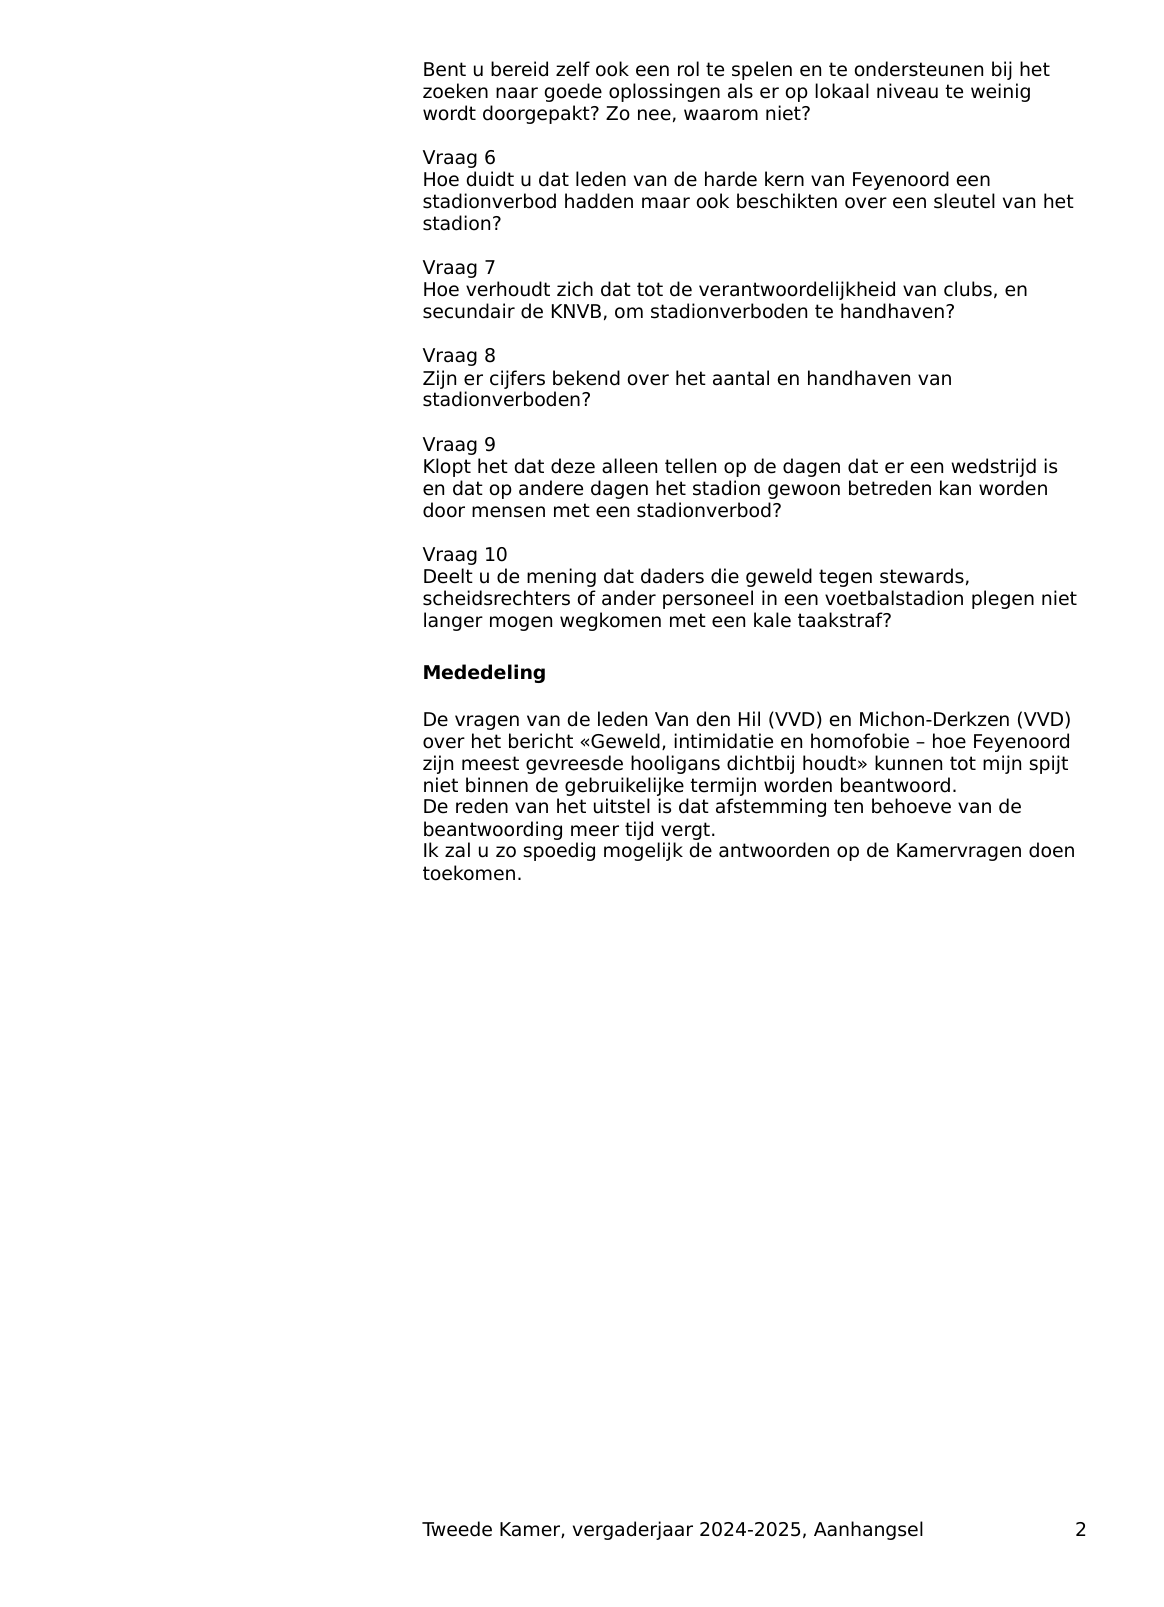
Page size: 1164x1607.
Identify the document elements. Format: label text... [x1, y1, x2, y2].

text Vraag 7 [422, 257, 1087, 279]
text De reden van het uitstel is dat afstemming ten behoeve van de beantwoording meer tijd vergt. [422, 796, 1087, 840]
text Klopt het dat deze alleen tellen op de dagen dat er een wedstrijd is en dat op andere dagen het stadion gewoon betreden kan worden door mensen met een stadionverbod? [422, 456, 1087, 521]
text Bent u bereid zelf ook een rol te spelen en te ondersteunen bij het zoeken naar goede oplossingen als er op lokaal niveau te weinig wordt doorgepakt? Zo nee, waarom niet? [422, 59, 1087, 125]
text Deelt u de mening dat daders die geweld tegen stewards, scheidsrechters of ander personeel in een voetbalstadion plegen niet langer mogen wegkomen met een kale taakstraf? [422, 566, 1087, 632]
text Hoe verhoudt zich dat tot de verantwoordelijkheid van clubs, en secundair de KNVB, om stadionverboden te handhaven? [422, 279, 1087, 323]
text Zijn er cijfers bekend over het aantal en handhaven van stadionverboden? [422, 367, 1087, 411]
text De vragen van de leden Van den Hil (VVD) en Michon-Derkzen (VVD) over het bericht «Geweld, intimidatie en homofobie – hoe Feyenoord zijn meest gevreesde hooligans dichtbij houdt» kunnen tot mijn spijt niet binnen de gebruikelijke termijn worden beantwoord. [422, 708, 1087, 796]
text Vraag 8 [422, 345, 1087, 367]
text Vraag 6 [422, 147, 1087, 169]
text Vraag 9 [422, 433, 1087, 456]
text Ik zal u zo spoedig mogelijk de antwoorden op de Kamervragen doen toekomen. [422, 840, 1087, 884]
subtitle Mededeling [422, 662, 1087, 683]
text Vraag 10 [422, 544, 1087, 566]
text Hoe duidt u dat leden van de harde kern van Feyenoord een stadionverbod hadden maar ook beschikten over een sleutel van het stadion? [422, 169, 1087, 235]
